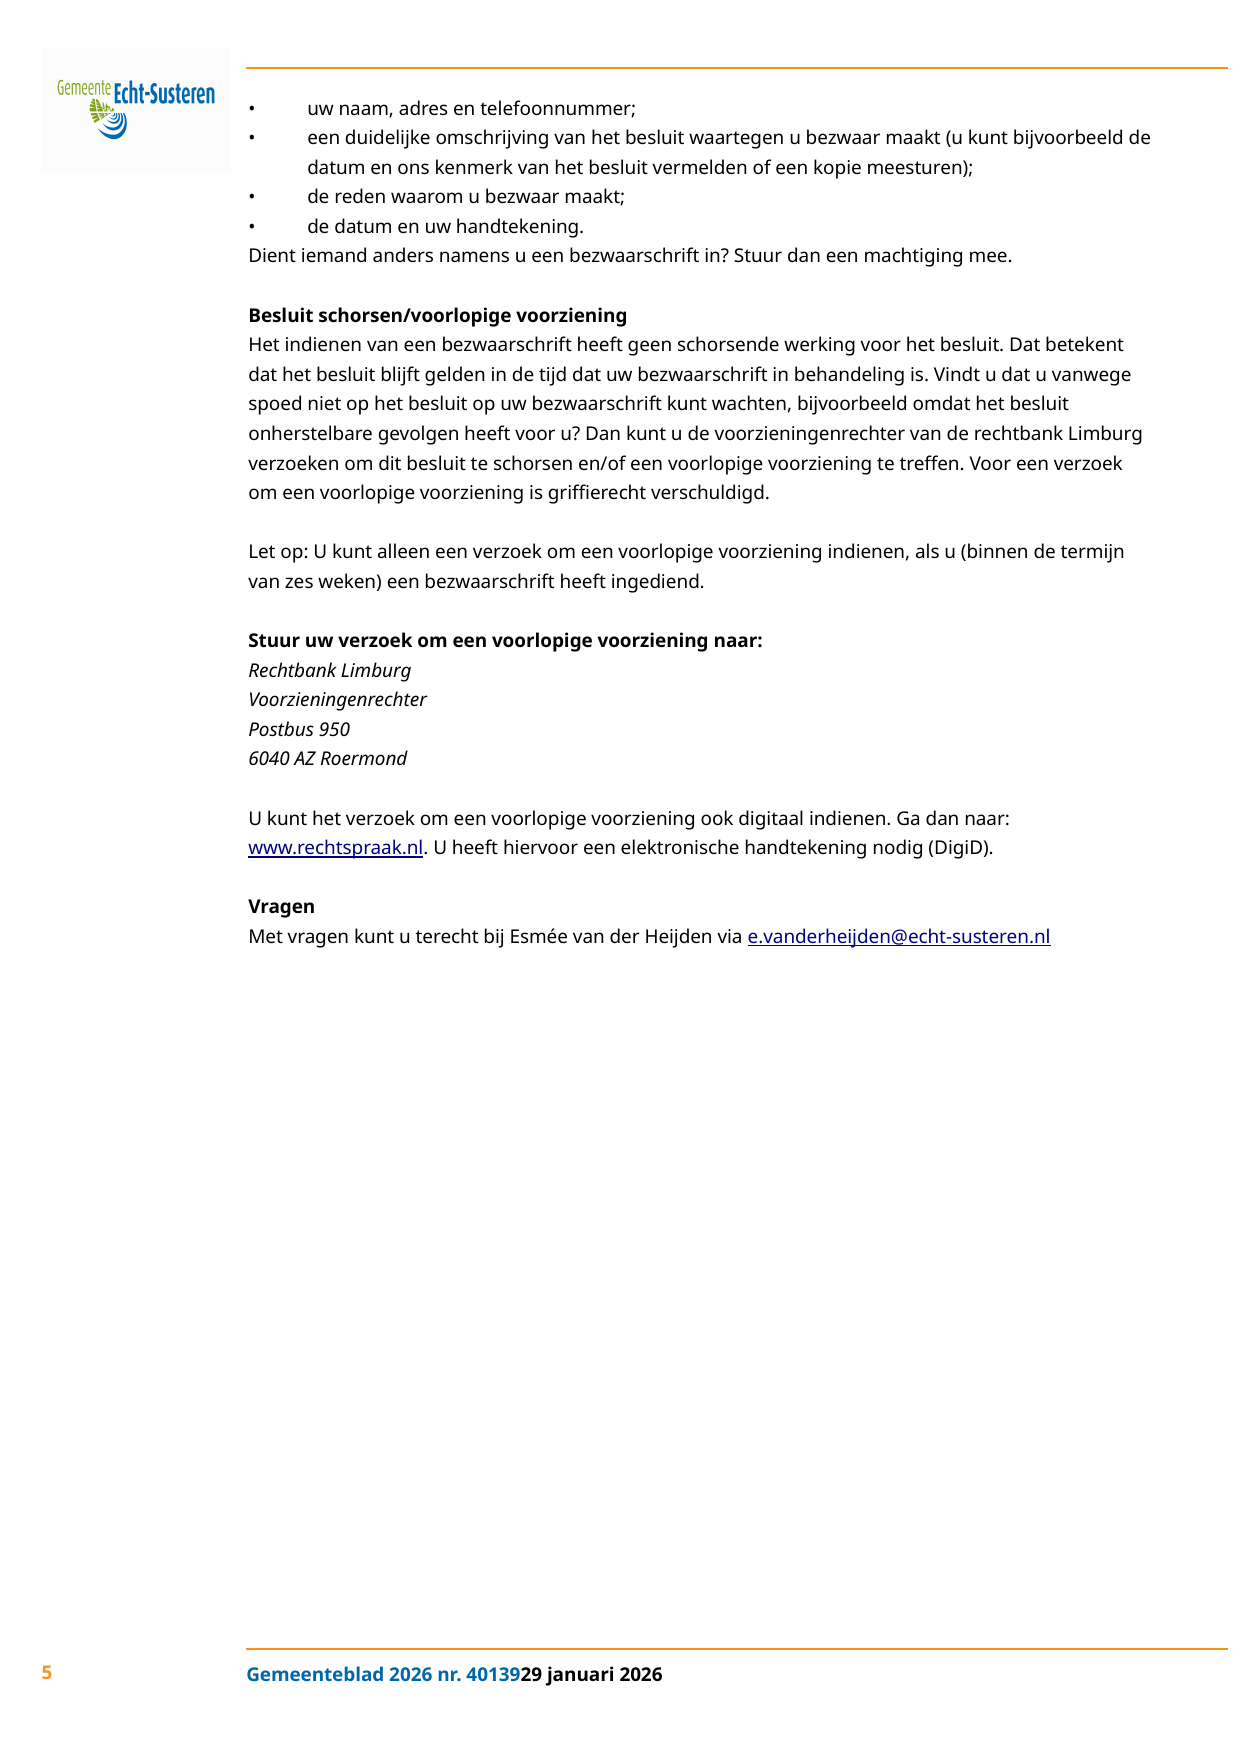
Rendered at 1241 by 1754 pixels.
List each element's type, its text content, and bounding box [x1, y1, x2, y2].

list de datum en uw handtekening. [248, 213, 1152, 239]
list uw naam, adres en telefoonnummer; [248, 95, 1152, 121]
text Dient iemand anders namens u een bezwaarschrift in? Stuur dan een machtiging mee. [248, 243, 1152, 268]
picture [41, 47, 231, 172]
text Vragen [248, 893, 1152, 919]
text 6040 AZ Roermond [248, 746, 1152, 771]
text Rechtbank Limburg [248, 657, 1152, 683]
text U kunt het verzoek om een voorlopige voorziening ook digitaal indienen. Ga dan naar: www.rechtspraak.nl. U heeft hiervoor een elektronische handtekening nodig (DigiD). [248, 805, 1152, 860]
text Besluit schorsen/voorlopige voorziening [248, 302, 1152, 328]
list een duidelijke omschrijving van het besluit waartegen u bezwaar maakt (u kunt bijvoorbeeld de datum en ons kenmerk van het besluit vermelden of een kopie meesturen); [248, 124, 1152, 180]
text Postbus 950 [248, 716, 1152, 742]
text Met vragen kunt u terecht bij Esmée van der Heijden via e.vanderheijden@echt-susteren.nl [248, 923, 1152, 949]
list de reden waarom u bezwaar maakt; [248, 183, 1152, 209]
text Stuur uw verzoek om een voorlopige voorziening naar: [248, 627, 1152, 653]
text Voorzieningenrechter [248, 686, 1152, 712]
text Let op: U kunt alleen een verzoek om een voorlopige voorziening indienen, als u (binnen de termijn van zes weken) een bezwaarschrift heeft ingediend. [248, 538, 1152, 594]
text Het indienen van een bezwaarschrift heeft geen schorsende werking voor het besluit. Dat betekent dat het besluit blijft gelden in de tijd dat uw bezwaarschrift in behandeling is. Vindt u dat u vanwege spoed niet op het besluit op uw bezwaarschrift kunt wachten, bijvoorbeeld omdat het besluit onherstelbare gevolgen heeft voor u? Dan kunt u de voorzieningenrechter van de rechtbank Limburg verzoeken om dit besluit te schorsen en/of een voorlopige voorziening te treffen. Voor een verzoek om een voorlopige voorziening is griffierecht verschuldigd. [248, 331, 1152, 505]
